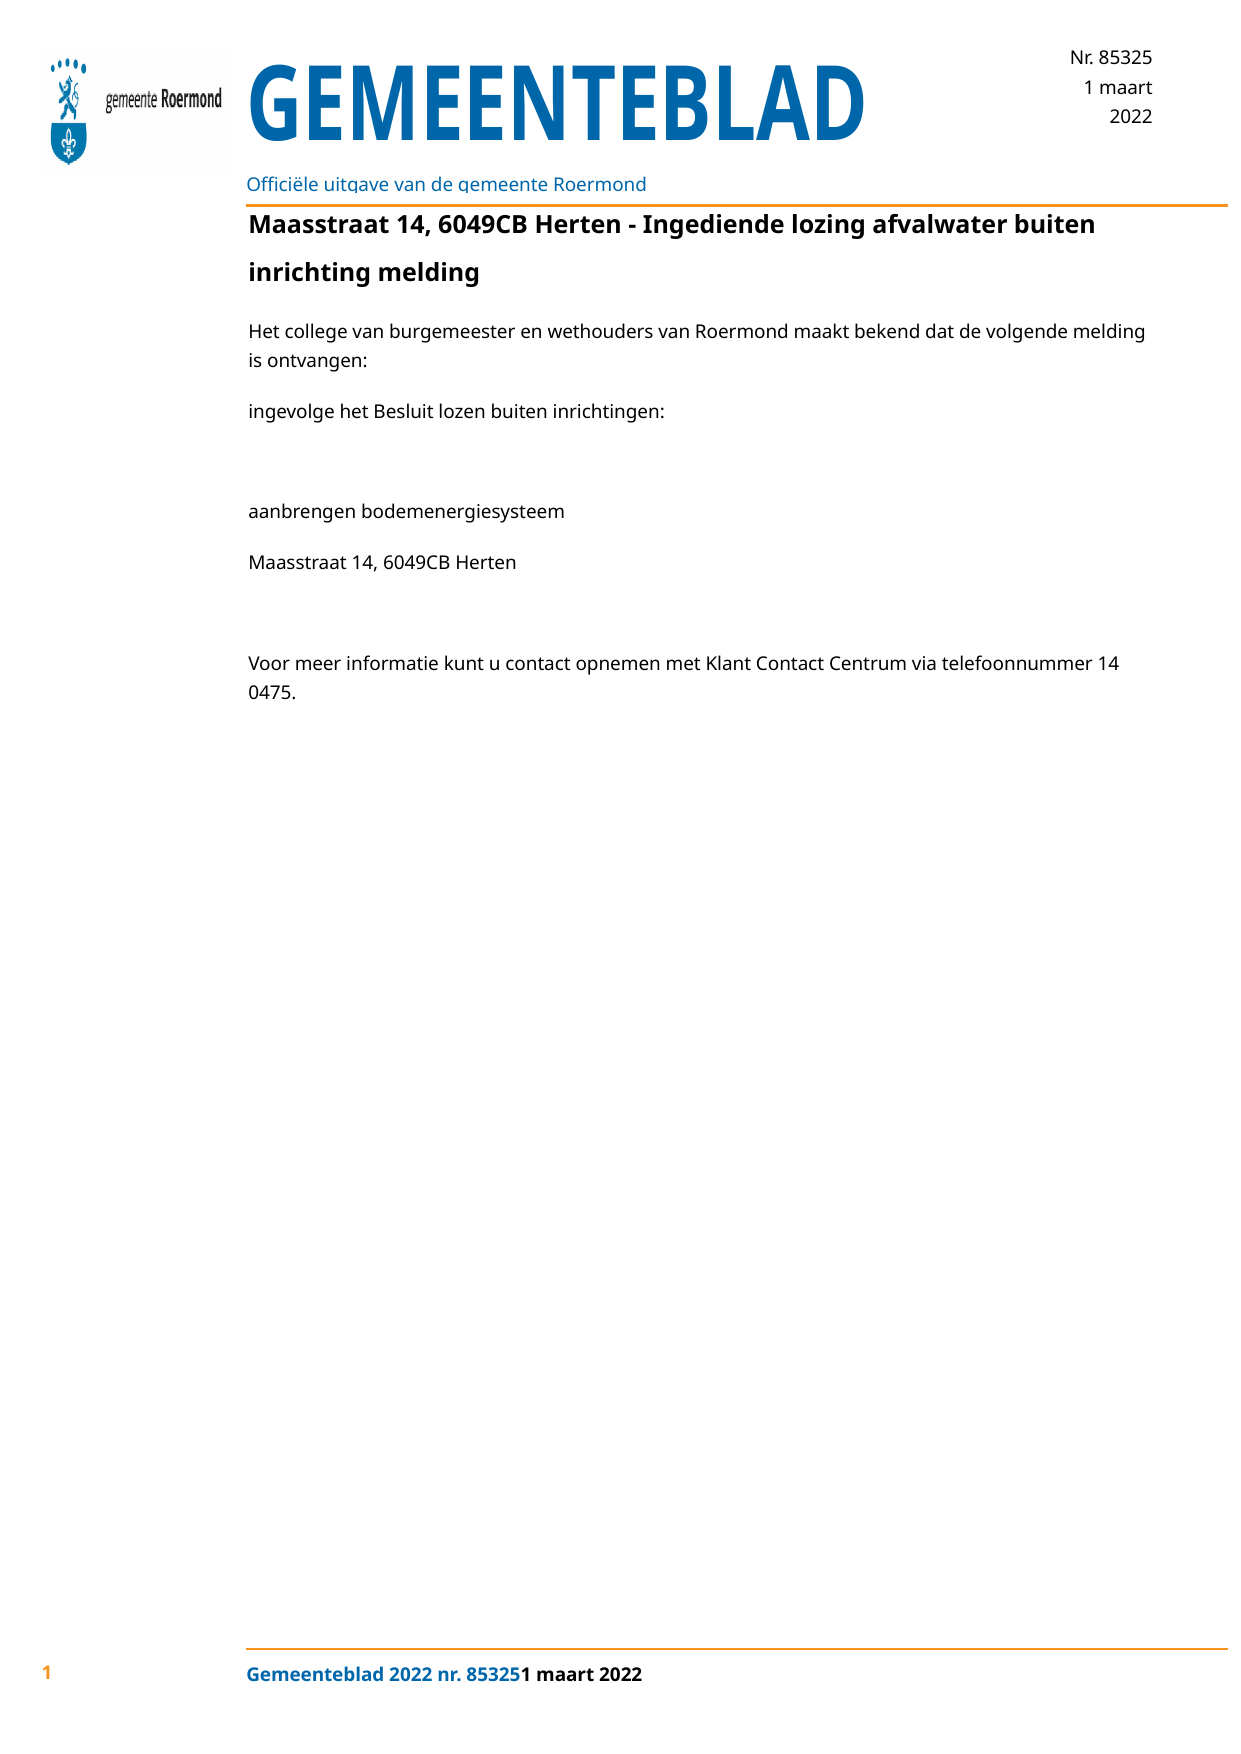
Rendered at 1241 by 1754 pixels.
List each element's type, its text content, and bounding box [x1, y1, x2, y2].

picture [41, 47, 231, 172]
text aanbrengen bodemenergiesysteem [248, 499, 1152, 524]
text Maasstraat 14, 6049CB Herten [248, 549, 1152, 575]
text Maasstraat 14, 6049CB Herten - Ingediende lozing afvalwater buiten inrichting melding [248, 207, 1152, 288]
text Voor meer informatie kunt u contact opnemen met Klant Contact Centrum via telefoonnummer 14 0475. [248, 650, 1152, 705]
text ingevolge het Besluit lozen buiten inrichtingen: [248, 398, 1152, 424]
text Het college van burgemeester en wethouders van Roermond maakt bekend dat de volgende melding is ontvangen: [248, 318, 1152, 373]
